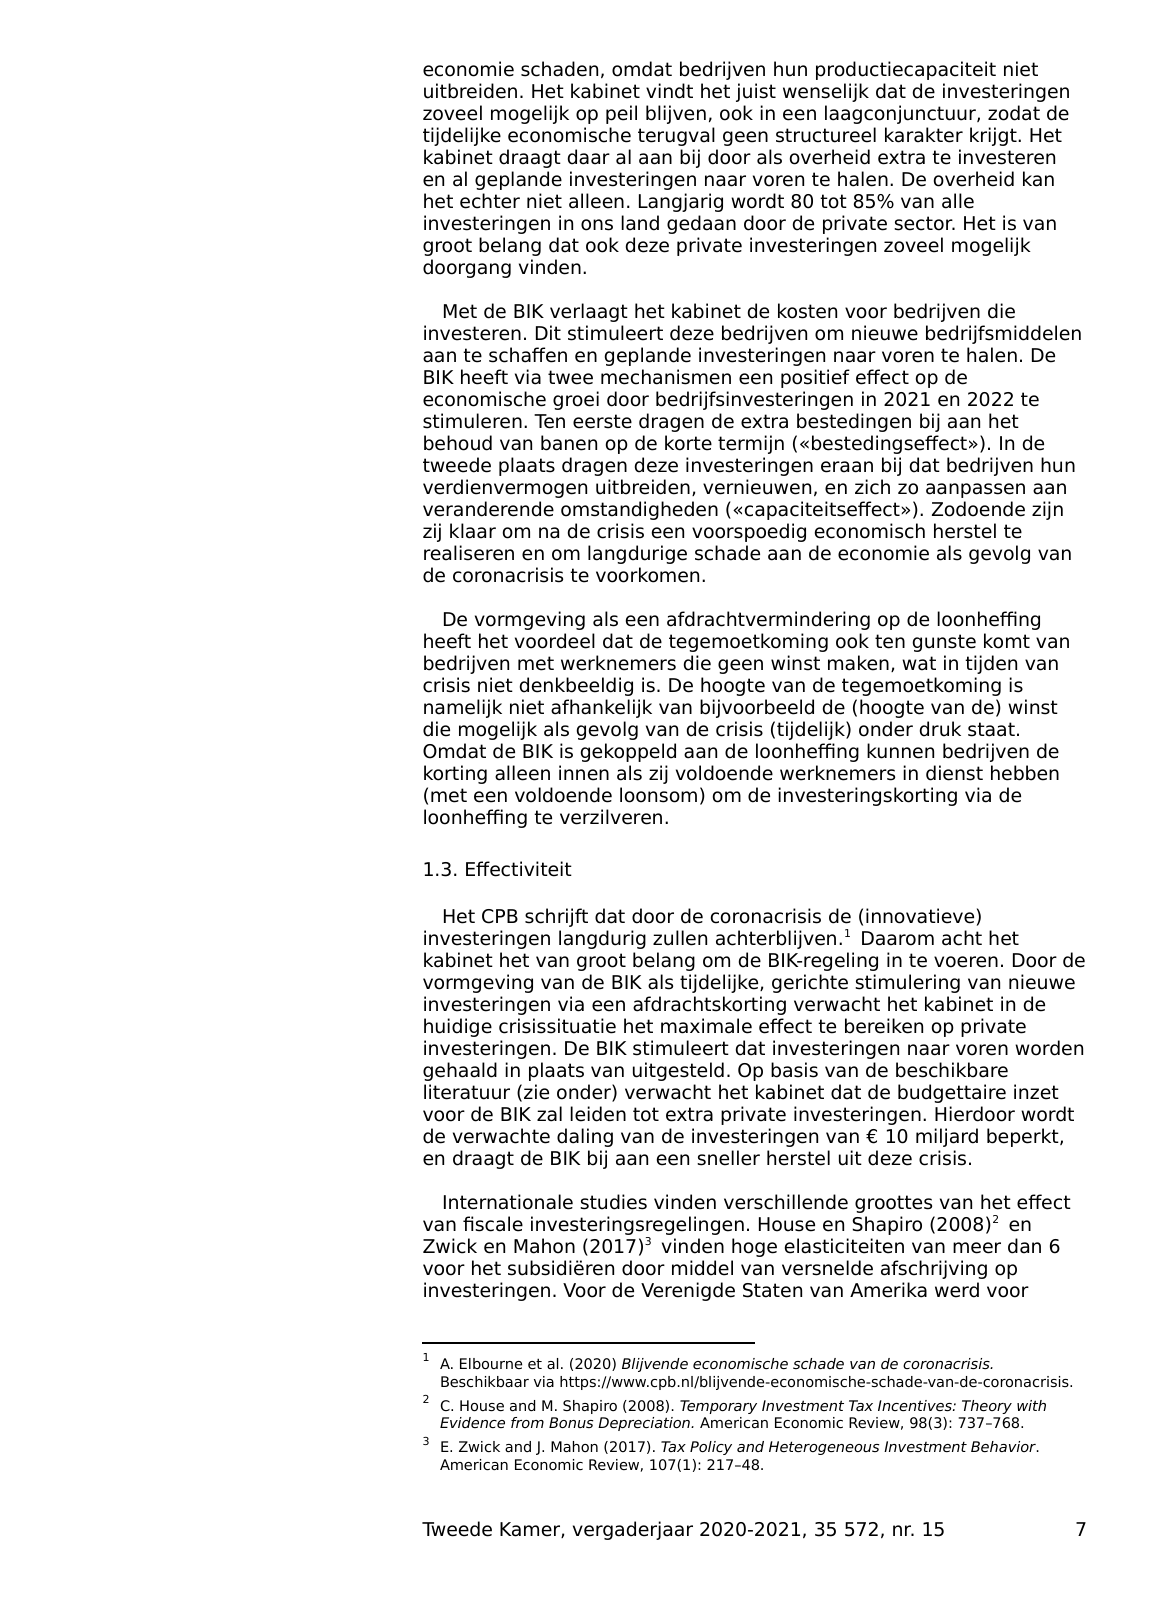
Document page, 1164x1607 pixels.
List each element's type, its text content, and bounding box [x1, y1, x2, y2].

text A. Elbourne et al. (2020) Blijvende economische schade van de coronacrisis. Beschikbaar via https://www.cpb.nl/blijvende-economische-schade-van-de-coronacrisis. [422, 1352, 1087, 1391]
text Met de BIK verlaagt het kabinet de kosten voor bedrijven die investeren. Dit stimuleert deze bedrijven om nieuwe bedrijfsmiddelen aan te schaffen en geplande investeringen naar voren te halen. De BIK heeft via twee mechanismen een positief effect op de economische groei door bedrijfsinvesteringen in 2021 en 2022 te stimuleren. Ten eerste dragen de extra bestedingen bij aan het behoud van banen op de korte termijn («bestedingseffect»). In de tweede plaats dragen deze investeringen eraan bij dat bedrijven hun verdienvermogen uitbreiden, vernieuwen, en zich zo aanpassen aan veranderende omstandigheden («capaciteitseffect»). Zodoende zijn zij klaar om na de crisis een voorspoedig economisch herstel te realiseren en om langdurige schade aan de economie als gevolg van de coronacrisis te voorkomen. [422, 301, 1087, 587]
subtitle 1.3. Effectiviteit [422, 859, 1087, 881]
text C. House and M. Shapiro (2008). Temporary Investment Tax Incentives: Theory with Evidence from Bonus Depreciation. American Economic Review, 98(3): 737–768. [422, 1393, 1087, 1432]
text Het CPB schrijft dat door de coronacrisis de (innovatieve) investeringen langdurig zullen achterblijven. Daarom acht het kabinet het van groot belang om de BIK-regeling in te voeren. Door de vormgeving van de BIK als tijdelijke, gerichte stimulering van nieuwe investeringen via een afdrachtskorting verwacht het kabinet in de huidige crisissituatie het maximale effect te bereiken op private investeringen. De BIK stimuleert dat investeringen naar voren worden gehaald in plaats van uitgesteld. Op basis van de beschikbare literatuur (zie onder) verwacht het kabinet dat de budgettaire inzet voor de BIK zal leiden tot extra private investeringen. Hierdoor wordt de verwachte daling van de investeringen van € 10 miljard beperkt, en draagt de BIK bij aan een sneller herstel uit deze crisis. [422, 906, 1087, 1169]
text Internationale studies vinden verschillende groottes van het effect van fiscale investeringsregelingen. House en Shapiro (2008) en Zwick en Mahon (2017) vinden hoge elasticiteiten van meer dan 6 voor het subsidiëren door middel van versnelde afschrijving op investeringen. Voor de Verenigde Staten van Amerika werd voor [422, 1192, 1087, 1302]
text E. Zwick and J. Mahon (2017). Tax Policy and Heterogeneous Investment Behavior. American Economic Review, 107(1): 217–48. [422, 1435, 1087, 1474]
text De vormgeving als een afdrachtvermindering op de loonheffing heeft het voordeel dat de tegemoetkoming ook ten gunste komt van bedrijven met werknemers die geen winst maken, wat in tijden van crisis niet denkbeeldig is. De hoogte van de tegemoetkoming is namelijk niet afhankelijk van bijvoorbeeld de (hoogte van de) winst die mogelijk als gevolg van de crisis (tijdelijk) onder druk staat. Omdat de BIK is gekoppeld aan de loonheffing kunnen bedrijven de korting alleen innen als zij voldoende werknemers in dienst hebben (met een voldoende loonsom) om de investeringskorting via de loonheffing te verzilveren. [422, 609, 1087, 829]
text economie schaden, omdat bedrijven hun productiecapaciteit niet uitbreiden. Het kabinet vindt het juist wenselijk dat de investeringen zoveel mogelijk op peil blijven, ook in een laagconjunctuur, zodat de tijdelijke economische terugval geen structureel karakter krijgt. Het kabinet draagt daar al aan bij door als overheid extra te investeren en al geplande investeringen naar voren te halen. De overheid kan het echter niet alleen. Langjarig wordt 80 tot 85% van alle investeringen in ons land gedaan door de private sector. Het is van groot belang dat ook deze private investeringen zoveel mogelijk doorgang vinden. [422, 59, 1087, 279]
